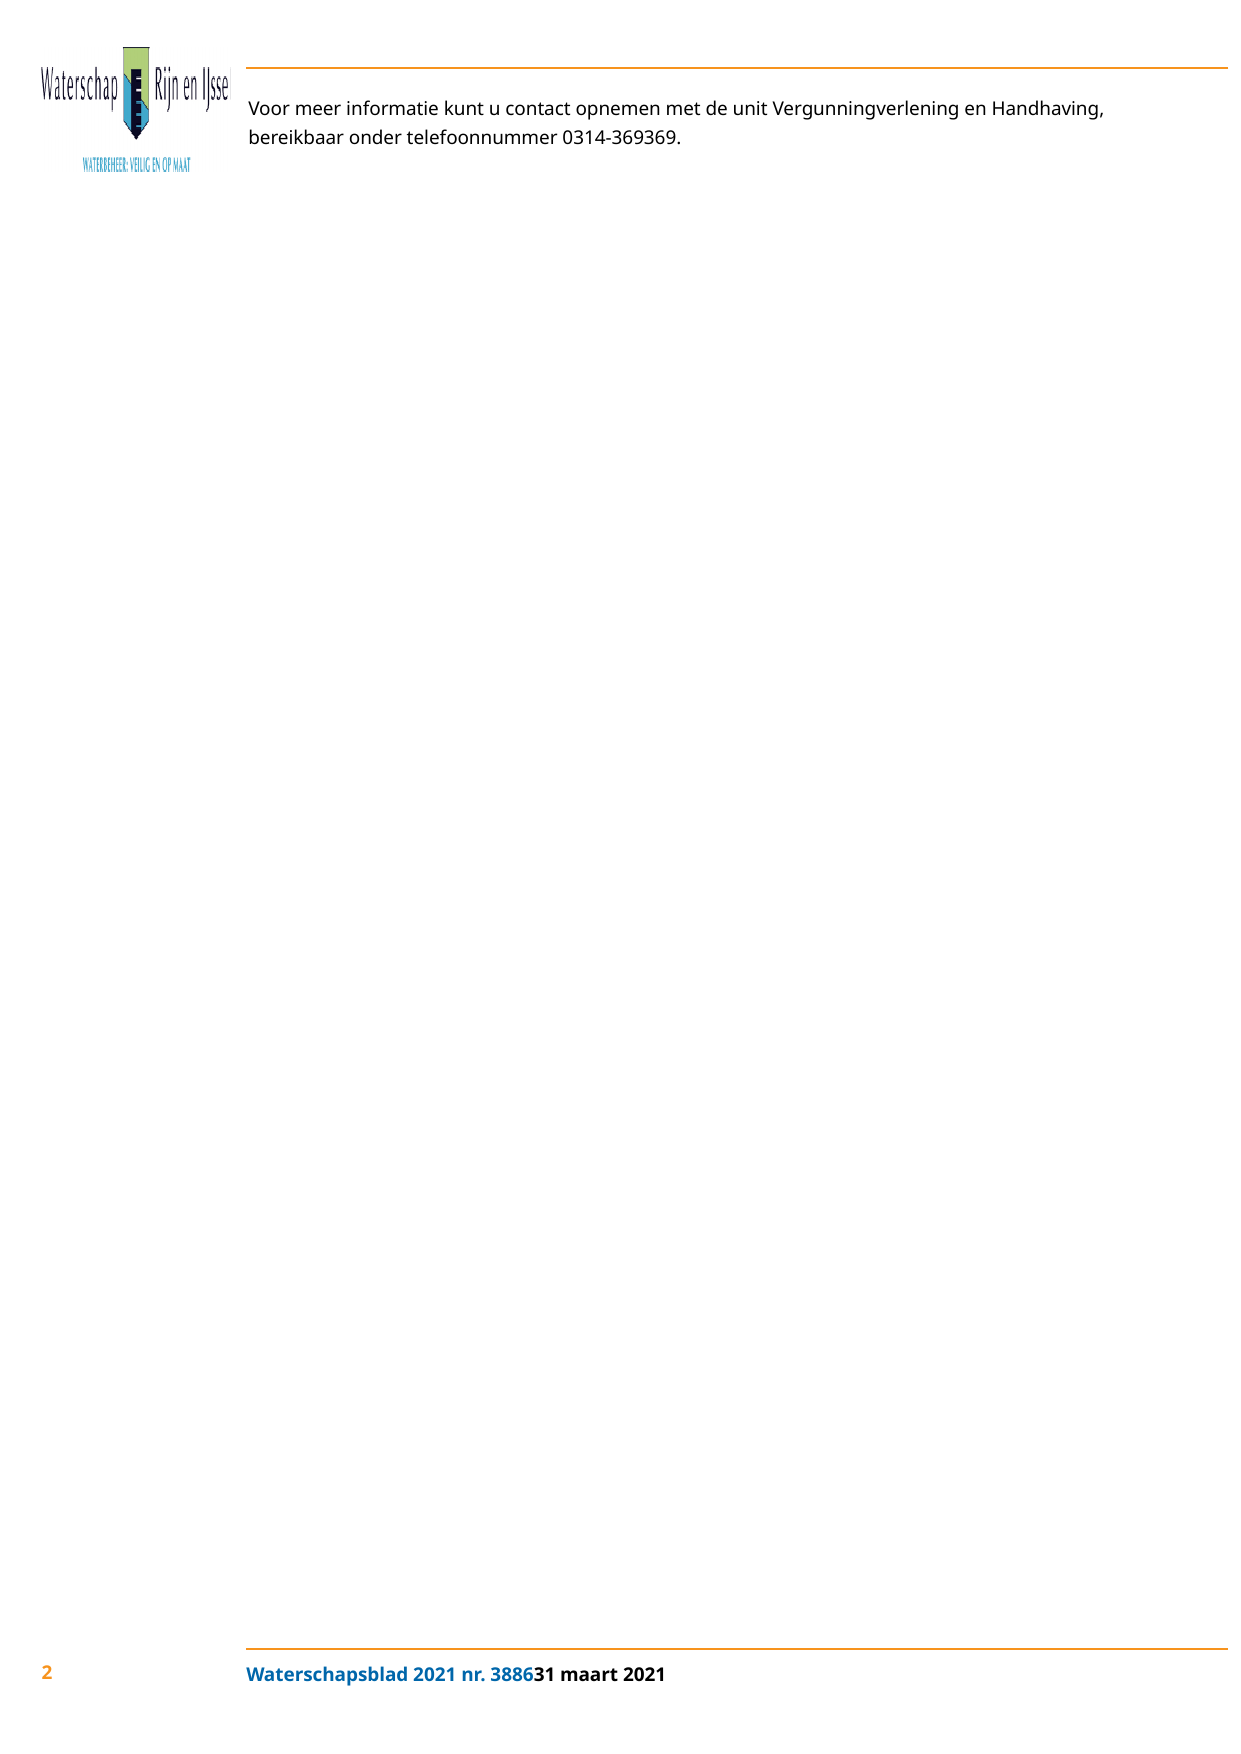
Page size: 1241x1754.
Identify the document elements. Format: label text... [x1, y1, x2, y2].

text Voor meer informatie kunt u contact opnemen met de unit Vergunningverlening en Handhaving, bereikbaar onder telefoonnummer 0314-369369. [248, 95, 1152, 150]
picture [41, 47, 231, 172]
